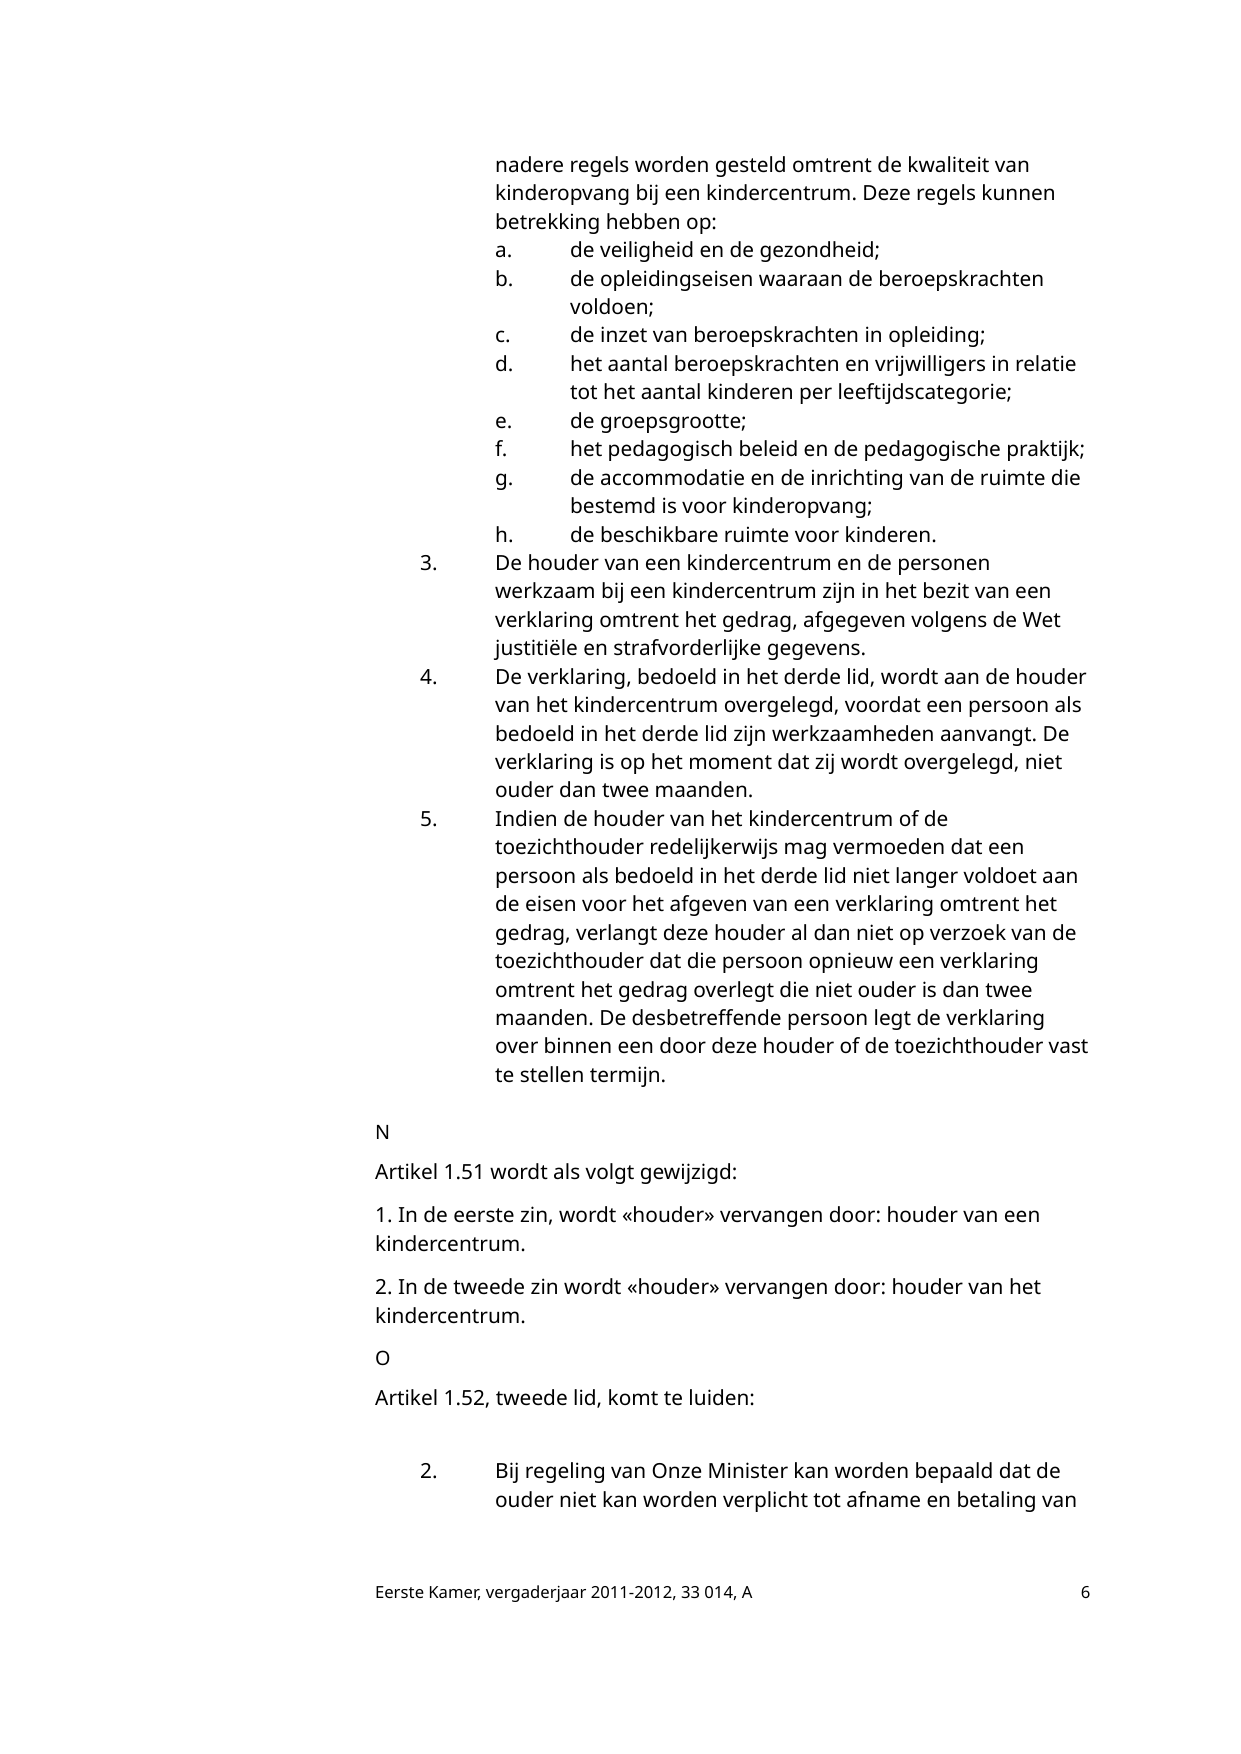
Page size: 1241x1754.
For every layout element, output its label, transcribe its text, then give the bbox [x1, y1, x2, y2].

list de veiligheid en de gezondheid; [495, 235, 1090, 264]
list De houder van een kindercentrum en de personen werkzaam bij een kindercentrum zijn in het bezit van een verklaring omtrent het gedrag, afgegeven volgens de Wet justitiële en strafvorderlijke gegevens. [420, 548, 1090, 662]
list de beschikbare ruimte voor kinderen. [495, 520, 1090, 548]
text Artikel 1.51 wordt als volgt gewijzigd: [375, 1157, 1090, 1186]
list de groepsgrootte; [495, 406, 1090, 434]
list de opleidingseisen waaraan de beroepskrachten voldoen; [495, 264, 1090, 321]
list De verklaring, bedoeld in het derde lid, wordt aan de houder van het kindercentrum overgelegd, voordat een persoon als bedoeld in het derde lid zijn werkzaamheden aanvangt. De verklaring is op het moment dat zij wordt overgelegd, niet ouder dan twee maanden. [420, 662, 1090, 804]
list het aantal beroepskrachten en vrijwilligers in relatie tot het aantal kinderen per leeftijdscategorie; [495, 349, 1090, 406]
text N [375, 1118, 1090, 1145]
list Bij regeling van Onze Minister kan worden bepaald dat de ouder niet kan worden verplicht tot afname en betaling van [420, 1457, 1090, 1513]
list de inzet van beroepskrachten in opleiding; [495, 321, 1090, 349]
list de accommodatie en de inrichting van de ruimte die bestemd is voor kinderopvang; [495, 463, 1090, 520]
text O [375, 1344, 1090, 1371]
text 2. In de tweede zin wordt «houder» vervangen door: houder van het kindercentrum. [375, 1272, 1090, 1329]
list nadere regels worden gesteld omtrent de kwaliteit van kinderopvang bij een kindercentrum. Deze regels kunnen betrekking hebben op: [420, 150, 1090, 235]
text 1. In de eerste zin, wordt «houder» vervangen door: houder van een kindercentrum. [375, 1201, 1090, 1257]
list Indien de houder van het kindercentrum of de toezichthouder redelijkerwijs mag vermoeden dat een persoon als bedoeld in het derde lid niet langer voldoet aan de eisen voor het afgeven van een verklaring omtrent het gedrag, verlangt deze houder al dan niet op verzoek van de toezichthouder dat die persoon opnieuw een verklaring omtrent het gedrag overlegt die niet ouder is dan twee maanden. De desbetreffende persoon legt de verklaring over binnen een door deze houder of de toezichthouder vast te stellen termijn. [420, 804, 1090, 1088]
list het pedagogisch beleid en de pedagogische praktijk; [495, 434, 1090, 463]
text Artikel 1.52, tweede lid, komt te luiden: [375, 1383, 1090, 1412]
